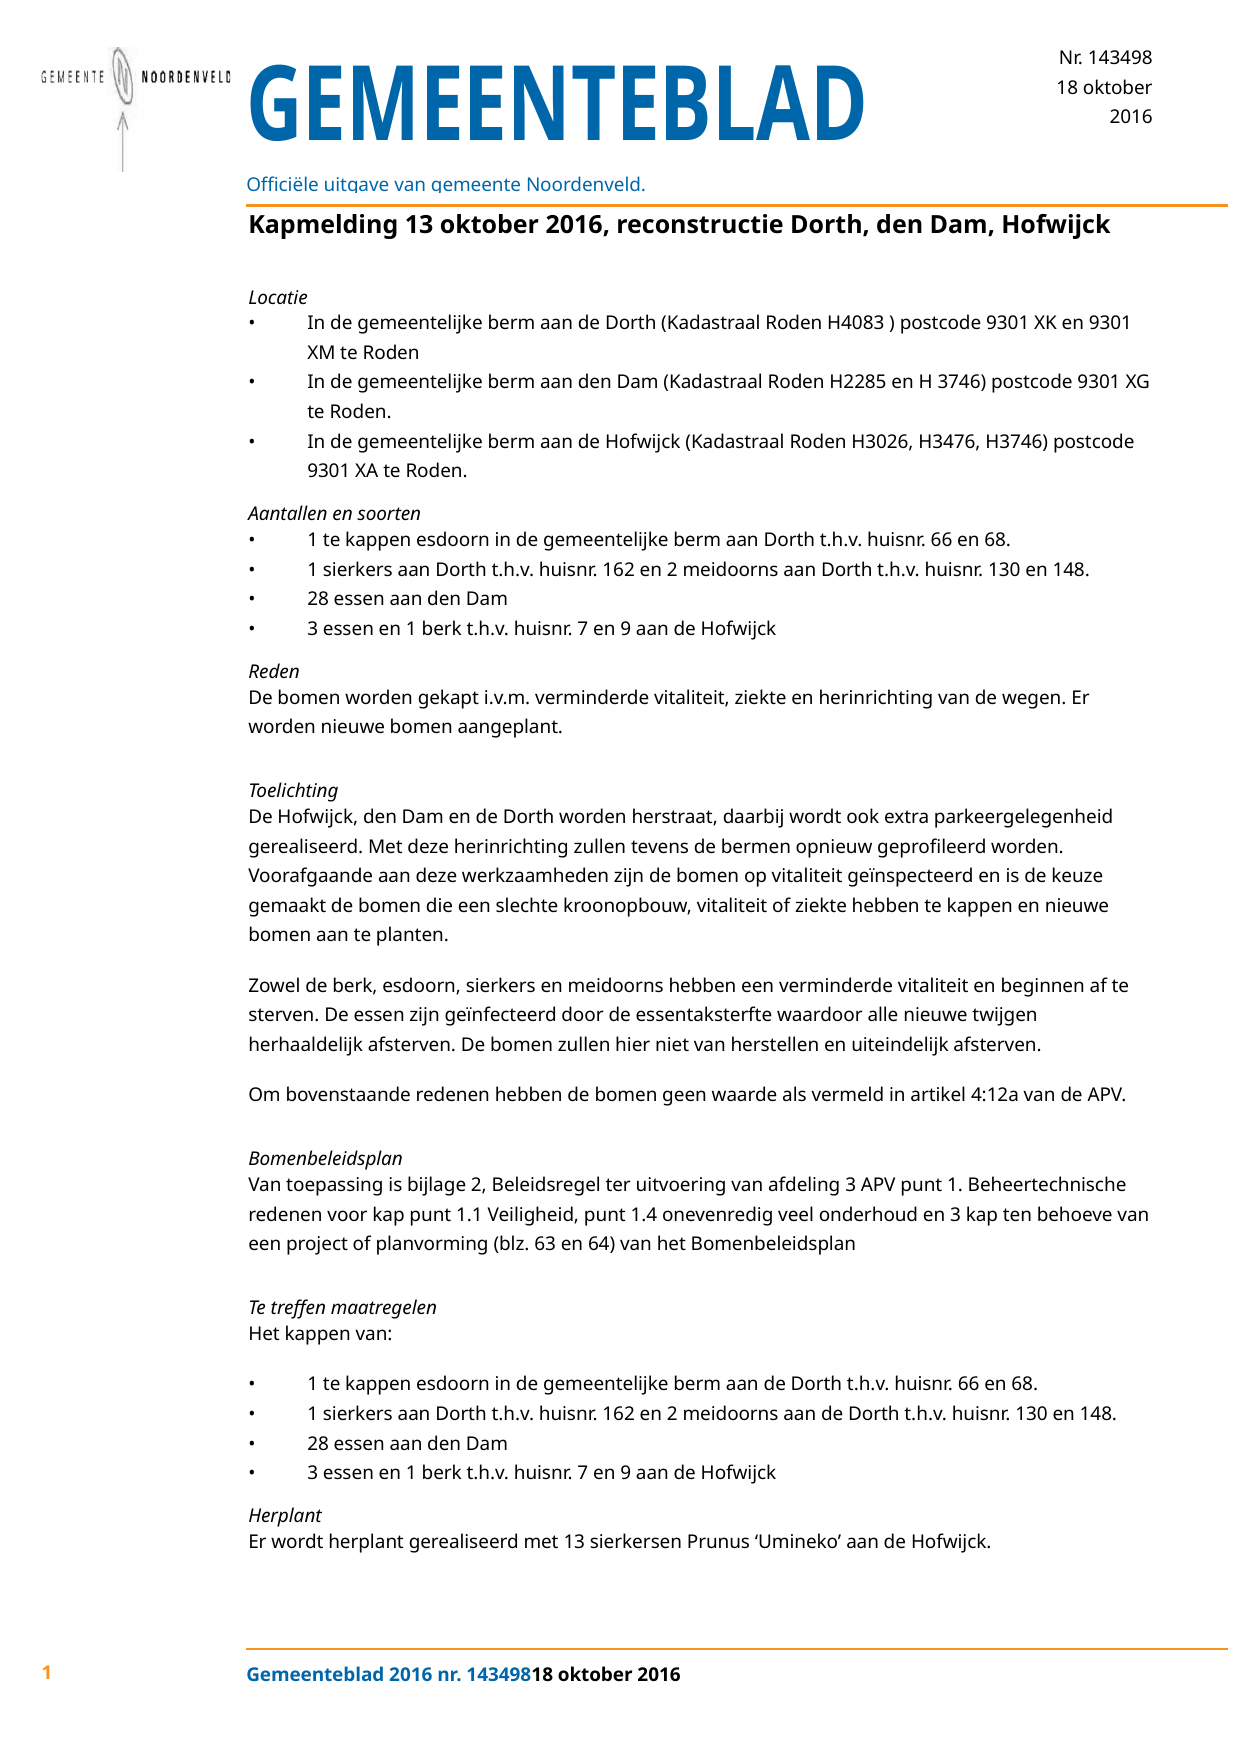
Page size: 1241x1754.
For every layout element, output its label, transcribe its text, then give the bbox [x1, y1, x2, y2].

text Aantallen en soorten [248, 501, 1152, 526]
list In de gemeentelijke berm aan de Hofwijck (Kadastraal Roden H3026, H3476, H3746) postcode 9301 XA te Roden. [248, 428, 1152, 483]
text Reden [248, 658, 1152, 684]
text Zowel de berk, esdoorn, sierkers en meidoorns hebben een verminderde vitaliteit en beginnen af te sterven. De essen zijn geïnfecteerd door de essentaksterfte waardoor alle nieuwe twijgen herhaaldelijk afsterven. De bomen zullen hier niet van herstellen en uiteindelijk afsterven. [248, 972, 1152, 1057]
text Het kappen van: [248, 1320, 1152, 1346]
list In de gemeentelijke berm aan de Dorth (Kadastraal Roden H4083 ) postcode 9301 XK en 9301 XM te Roden [248, 309, 1152, 365]
text Om bovenstaande redenen hebben de bomen geen waarde als vermeld in artikel 4:12a van de APV. [248, 1082, 1152, 1107]
text Van toepassing is bijlage 2, Beleidsregel ter uitvoering van afdeling 3 APV punt 1. Beheertechnische redenen voor kap punt 1.1 Veiligheid, punt 1.4 onevenredig veel onderhoud en 3 kap ten behoeve van een project of planvorming (blz. 63 en 64) van het Bomenbeleidsplan [248, 1171, 1152, 1256]
list 28 essen aan den Dam [248, 1430, 1152, 1455]
list In de gemeentelijke berm aan den Dam (Kadastraal Roden H2285 en H 3746) postcode 9301 XG te Roden. [248, 369, 1152, 424]
list 3 essen en 1 berk t.h.v. huisnr. 7 en 9 aan de Hofwijck [248, 1459, 1152, 1485]
text Herplant [248, 1502, 1152, 1528]
list 3 essen en 1 berk t.h.v. huisnr. 7 en 9 aan de Hofwijck [248, 615, 1152, 641]
text Kapmelding 13 oktober 2016, reconstructie Dorth, den Dam, Hofwijck [248, 207, 1152, 241]
list 1 sierkers aan Dorth t.h.v. huisnr. 162 en 2 meidoorns aan de Dorth t.h.v. huisnr. 130 en 148. [248, 1400, 1152, 1426]
list 28 essen aan den Dam [248, 586, 1152, 611]
list 1 sierkers aan Dorth t.h.v. huisnr. 162 en 2 meidoorns aan Dorth t.h.v. huisnr. 130 en 148. [248, 556, 1152, 582]
list 1 te kappen esdoorn in de gemeentelijke berm aan Dorth t.h.v. huisnr. 66 en 68. [248, 526, 1152, 552]
text Bomenbeleidsplan [248, 1146, 1152, 1171]
text Toelichting [248, 777, 1152, 803]
text Er wordt herplant gerealiseerd met 13 sierkersen Prunus ‘Umineko’ aan de Hofwijck. [248, 1528, 1152, 1554]
picture [41, 47, 231, 172]
text Te treffen maatregelen [248, 1294, 1152, 1320]
text De bomen worden gekapt i.v.m. verminderde vitaliteit, ziekte en herinrichting van de wegen. Er worden nieuwe bomen aangeplant. [248, 684, 1152, 739]
list 1 te kappen esdoorn in de gemeentelijke berm aan de Dorth t.h.v. huisnr. 66 en 68. [248, 1371, 1152, 1396]
text Locatie [248, 284, 1152, 309]
text De Hofwijck, den Dam en de Dorth worden herstraat, daarbij wordt ook extra parkeergelegenheid gerealiseerd. Met deze herinrichting zullen tevens de bermen opnieuw geprofileerd worden. Voorafgaande aan deze werkzaamheden zijn de bomen op vitaliteit geïnspecteerd en is de keuze gemaakt de bomen die een slechte kroonopbouw, vitaliteit of ziekte hebben te kappen en nieuwe bomen aan te planten. [248, 803, 1152, 947]
